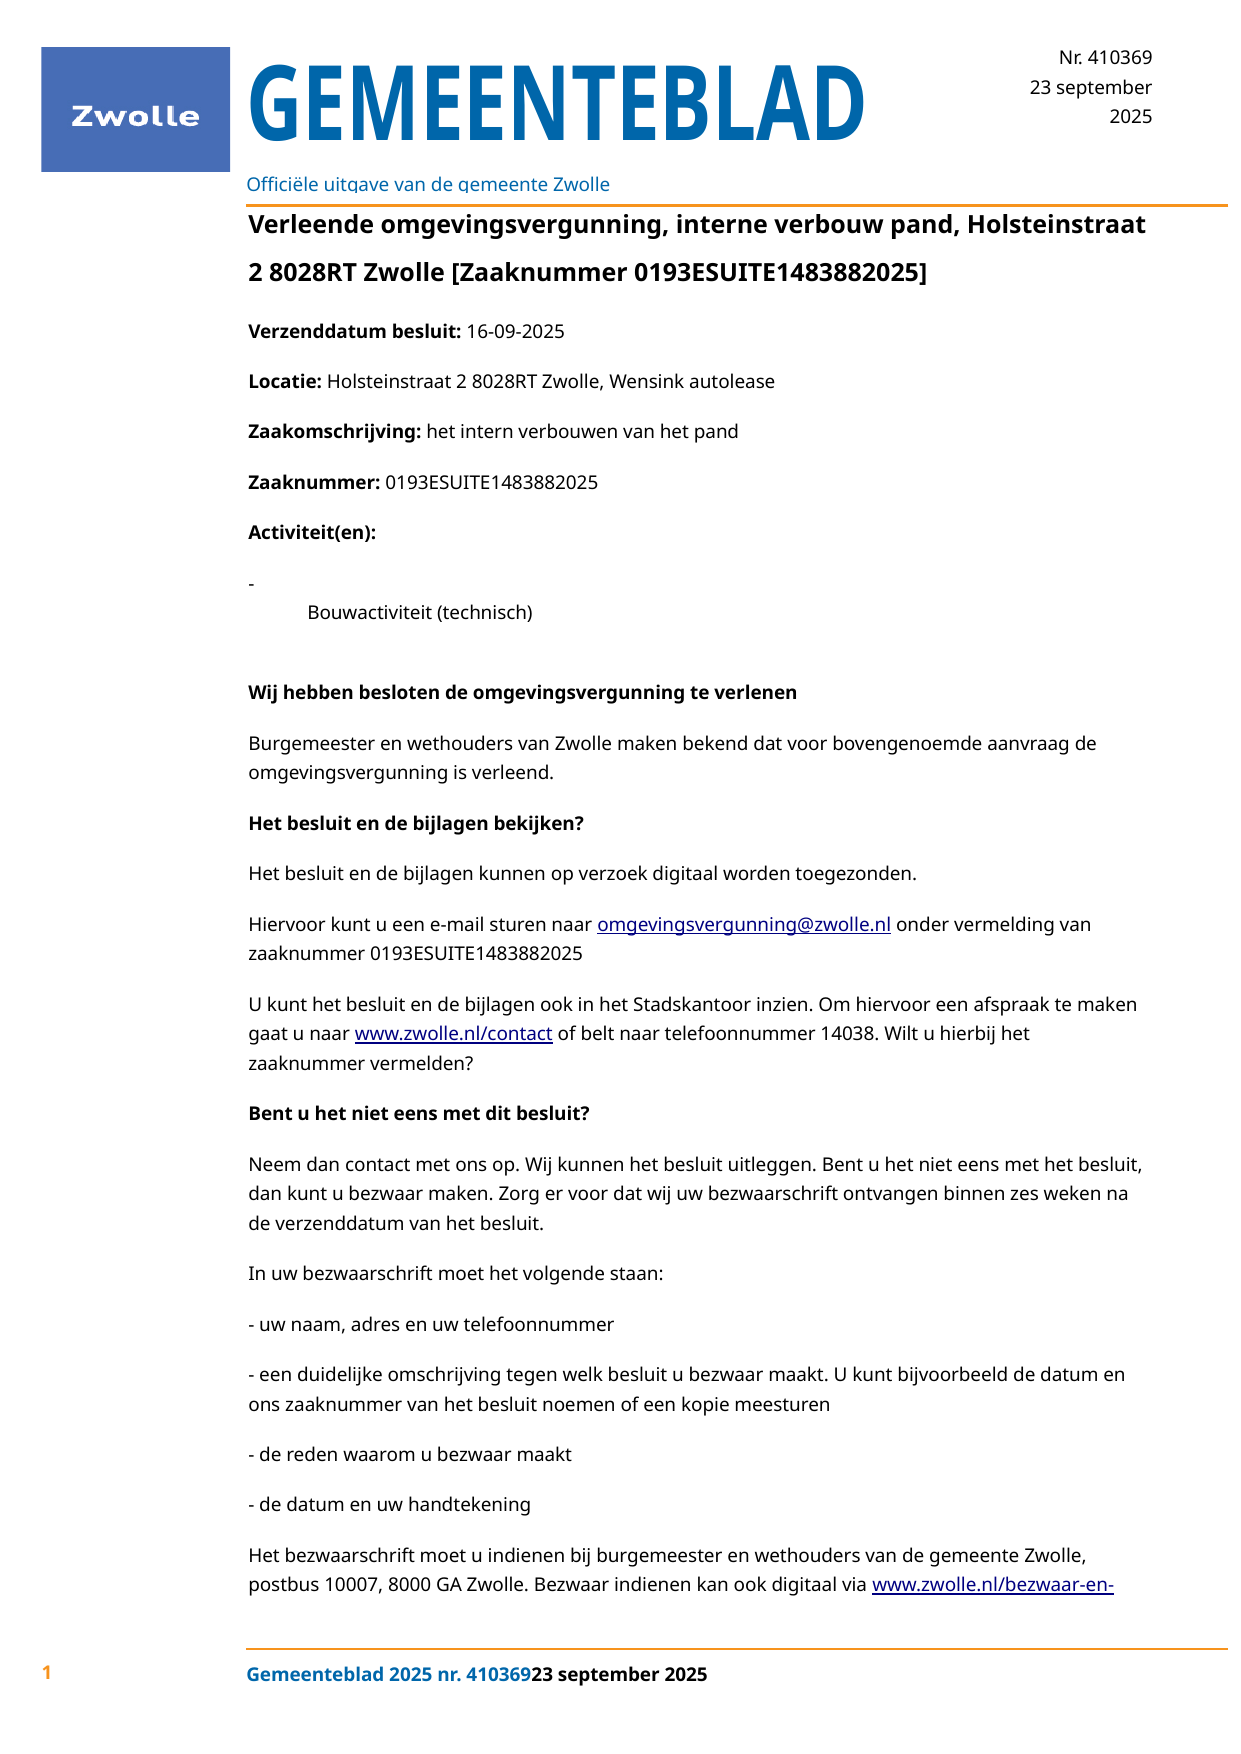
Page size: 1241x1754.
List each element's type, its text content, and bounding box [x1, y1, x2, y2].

text - uw naam, adres en uw telefoonnummer [248, 1311, 1152, 1337]
text Hiervoor kunt u een e-mail sturen naar omgevingsvergunning@zwolle.nl onder vermelding van zaaknummer 0193ESUITE1483882025 [248, 911, 1152, 966]
text - de reden waarom u bezwaar maakt [248, 1441, 1152, 1467]
text - de datum en uw handtekening [248, 1492, 1152, 1517]
picture [41, 47, 231, 172]
text Verleende omgevingsvergunning, interne verbouw pand, Holsteinstraat 2 8028RT Zwolle [Zaaknummer 0193ESUITE1483882025] [248, 207, 1152, 288]
text Het bezwaarschrift moet u indienen bij burgemeester en wethouders van de gemeente Zwolle, postbus 10007, 8000 GA Zwolle. Bezwaar indienen kan ook digitaal via www.zwolle.nl/bezwaar-en- [248, 1542, 1152, 1597]
text Locatie: Holsteinstraat 2 8028RT Zwolle, Wensink autolease [248, 368, 1152, 394]
text Verzenddatum besluit: 16-09-2025 [248, 318, 1152, 344]
text In uw bezwaarschrift moet het volgende staan: [248, 1260, 1152, 1286]
text Wij hebben besloten de omgevingsvergunning te verlenen [248, 679, 1152, 705]
text Activiteit(en): [248, 519, 1152, 545]
text - een duidelijke omschrijving tegen welk besluit u bezwaar maakt. U kunt bijvoorbeeld de datum en ons zaaknummer van het besluit noemen of een kopie meesturen [248, 1361, 1152, 1417]
text U kunt het besluit en de bijlagen ook in het Stadskantoor inzien. Om hiervoor een afspraak te maken gaat u naar www.zwolle.nl/contact of belt naar telefoonnummer 14038. Wilt u hierbij het zaaknummer vermelden? [248, 991, 1152, 1076]
text Bent u het niet eens met dit besluit? [248, 1100, 1152, 1126]
list Bouwactiviteit (technisch) [248, 599, 1152, 625]
text Het besluit en de bijlagen kunnen op verzoek digitaal worden toegezonden. [248, 860, 1152, 886]
text Burgemeester en wethouders van Zwolle maken bekend dat voor bovengenoemde aanvraag de omgevingsvergunning is verleend. [248, 730, 1152, 785]
text Het besluit en de bijlagen bekijken? [248, 810, 1152, 836]
text Neem dan contact met ons op. Wij kunnen het besluit uitleggen. Bent u het niet eens met het besluit, dan kunt u bezwaar maken. Zorg er voor dat wij uw bezwaarschrift ontvangen binnen zes weken na de verzenddatum van het besluit. [248, 1151, 1152, 1236]
text Zaakomschrijving: het intern verbouwen van het pand [248, 419, 1152, 444]
text Zaaknummer: 0193ESUITE1483882025 [248, 469, 1152, 495]
